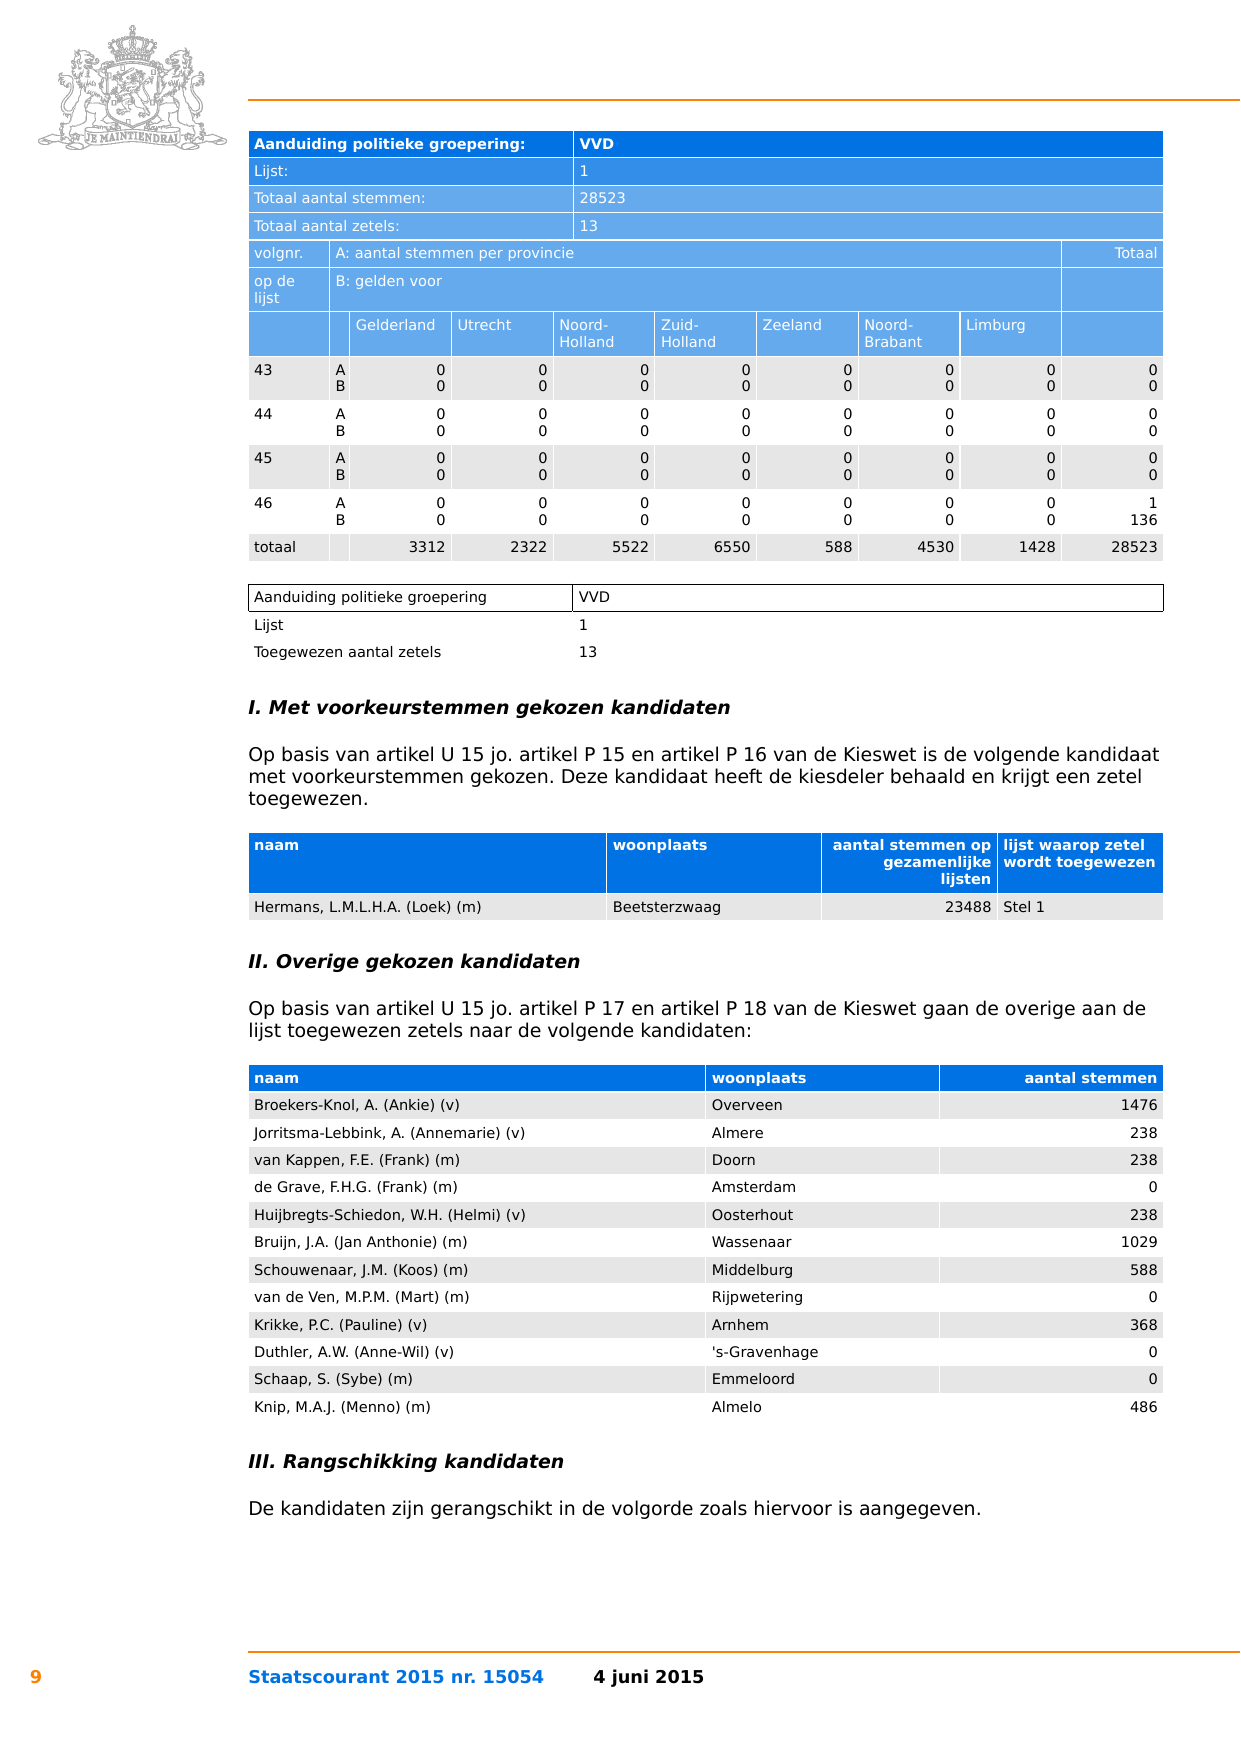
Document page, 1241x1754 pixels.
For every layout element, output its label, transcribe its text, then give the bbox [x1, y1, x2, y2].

table_header VVD [574, 131, 1163, 157]
table_cell 0 0 [554, 357, 654, 400]
table_header aantal stemmen op gezamenlijke lijsten [822, 833, 997, 893]
table_cell 0 0 [961, 401, 1061, 444]
table_cell Hermans, L.M.L.H.A. (Loek) (m) [249, 894, 606, 920]
table_cell 43 [249, 357, 329, 400]
table_cell Totaal aantal zetels: [249, 213, 573, 239]
table_cell 0 0 [859, 357, 959, 400]
table_cell A B [330, 401, 349, 444]
table_cell de Grave, F.H.G. (Frank) (m) [249, 1175, 705, 1201]
table_cell 0 [940, 1175, 1163, 1201]
table_cell 0 0 [350, 401, 451, 444]
table_cell Krikke, P.C. (Pauline) (v) [249, 1312, 705, 1338]
table_header woonplaats [706, 1065, 939, 1091]
table_header woonplaats [607, 833, 821, 893]
table_cell 486 [940, 1394, 1163, 1420]
text Op basis van artikel U 15 jo. artikel P 15 en artikel P 16 van de Kieswet is de volgende kandidaat met voorkeurstemmen gekozen. Deze kandidaat heeft de kiesdeler behaald en krijgt een zetel toegewezen. [248, 744, 1163, 809]
table_cell Duthler, A.W. (Anne-Wil) (v) [249, 1339, 705, 1365]
table_cell 0 0 [757, 490, 858, 533]
table_cell A B [330, 357, 349, 400]
table_cell volgnr. [249, 241, 329, 267]
subtitle III. Rangschikking kandidaten [248, 1451, 1163, 1473]
table_cell 1 [574, 158, 1163, 185]
subtitle II. Overige gekozen kandidaten [248, 951, 1163, 973]
table_cell [330, 534, 349, 561]
table_cell A: aantal stemmen per provincie [330, 241, 1061, 267]
table_cell [330, 312, 349, 356]
table_cell 0 0 [655, 401, 756, 444]
table_cell Amsterdam [706, 1175, 939, 1201]
table_header naam [249, 1065, 705, 1091]
table_cell 0 0 [961, 357, 1061, 400]
table_cell Totaal [1062, 241, 1163, 267]
table_cell 0 0 [655, 445, 756, 489]
table_cell Noord-Holland [554, 312, 654, 356]
table_cell Rijpwetering [706, 1284, 939, 1311]
table_cell op de lijst [249, 268, 329, 311]
table_cell 238 [940, 1120, 1163, 1146]
table_cell Schaap, S. (Sybe) (m) [249, 1366, 705, 1393]
table_cell 0 0 [452, 357, 553, 400]
table_cell 6550 [655, 534, 756, 561]
table_cell Lijst [249, 612, 572, 638]
table_cell van Kappen, F.E. (Frank) (m) [249, 1147, 705, 1174]
table_cell 0 0 [961, 445, 1061, 489]
table_cell 1029 [940, 1230, 1163, 1256]
table_cell Stel 1 [998, 894, 1163, 920]
table_cell 28523 [574, 186, 1163, 212]
table_cell 0 [940, 1366, 1163, 1393]
table_cell Limburg [961, 312, 1061, 356]
table_cell B: gelden voor [330, 268, 1061, 311]
table_cell 0 0 [757, 401, 858, 444]
table_cell 0 0 [350, 490, 451, 533]
table_cell 0 0 [554, 445, 654, 489]
table_header VVD [573, 585, 1163, 611]
table_cell 0 0 [452, 445, 553, 489]
table_cell 0 [940, 1339, 1163, 1365]
table_cell 0 0 [350, 445, 451, 489]
table_cell Wassenaar [706, 1230, 939, 1256]
table_cell 238 [940, 1147, 1163, 1174]
table_cell 0 0 [1062, 357, 1163, 400]
table_cell 0 0 [961, 490, 1061, 533]
table_cell 0 0 [554, 490, 654, 533]
table_cell A B [330, 490, 349, 533]
table_cell Totaal aantal stemmen: [249, 186, 573, 212]
table_cell 0 0 [350, 357, 451, 400]
table_cell [249, 312, 329, 356]
table_cell van de Ven, M.P.M. (Mart) (m) [249, 1284, 705, 1311]
table_cell 1 136 [1062, 490, 1163, 533]
table_cell 588 [757, 534, 858, 561]
table_cell 4530 [859, 534, 959, 561]
table_header Aanduiding politieke groepering: [249, 131, 573, 157]
table_cell 0 0 [655, 357, 756, 400]
picture [38, 25, 227, 150]
table_cell 3312 [350, 534, 451, 561]
table_cell Beetsterzwaag [607, 894, 821, 920]
table_cell 0 0 [554, 401, 654, 444]
table_cell 28523 [1062, 534, 1163, 561]
table_cell 13 [574, 213, 1163, 239]
table_header lijst waarop zetel wordt toegewezen [998, 833, 1163, 893]
table_cell 46 [249, 490, 329, 533]
table_cell Knip, M.A.J. (Menno) (m) [249, 1394, 705, 1420]
table_cell 1 [573, 612, 1163, 638]
text Op basis van artikel U 15 jo. artikel P 17 en artikel P 18 van de Kieswet gaan de overige aan de lijst toegewezen zetels naar de volgende kandidaten: [248, 998, 1163, 1042]
table_cell Utrecht [452, 312, 553, 356]
table_cell Zuid-Holland [655, 312, 756, 356]
table_cell 588 [940, 1257, 1163, 1283]
table_cell 0 0 [757, 357, 858, 400]
table_cell 0 [940, 1284, 1163, 1311]
table_cell Middelburg [706, 1257, 939, 1283]
table_cell 0 0 [452, 401, 553, 444]
table_cell Doorn [706, 1147, 939, 1174]
table_cell 0 0 [1062, 401, 1163, 444]
table_cell 45 [249, 445, 329, 489]
table_cell A B [330, 445, 349, 489]
table_cell totaal [249, 534, 329, 561]
table_cell 0 0 [757, 445, 858, 489]
table_cell [1062, 268, 1163, 311]
table_cell Emmeloord [706, 1366, 939, 1393]
table_cell Broekers-Knol, A. (Ankie) (v) [249, 1093, 705, 1119]
table_cell 44 [249, 401, 329, 444]
subtitle I. Met voorkeurstemmen gekozen kandidaten [248, 697, 1163, 719]
table_cell 0 0 [1062, 445, 1163, 489]
table_cell [1062, 312, 1163, 356]
table_cell 0 0 [859, 401, 959, 444]
table_cell Gelderland [350, 312, 451, 356]
table_cell 's-Gravenhage [706, 1339, 939, 1365]
table_cell Schouwenaar, J.M. (Koos) (m) [249, 1257, 705, 1283]
table_cell Almelo [706, 1394, 939, 1420]
table_cell Toegewezen aantal zetels [249, 639, 572, 666]
table_cell Huijbregts-Schiedon, W.H. (Helmi) (v) [249, 1202, 705, 1228]
table_cell 23488 [822, 894, 997, 920]
table_header naam [249, 833, 606, 893]
table_header aantal stemmen [940, 1065, 1163, 1091]
table_cell Lijst: [249, 158, 573, 185]
table_cell 0 0 [452, 490, 553, 533]
table_cell Noord-Brabant [859, 312, 959, 356]
table_cell 368 [940, 1312, 1163, 1338]
table_cell 0 0 [859, 445, 959, 489]
table_cell Oosterhout [706, 1202, 939, 1228]
table_cell 13 [573, 639, 1163, 666]
table_cell 238 [940, 1202, 1163, 1228]
table_cell Overveen [706, 1093, 939, 1119]
text De kandidaten zijn gerangschikt in de volgorde zoals hiervoor is aangegeven. [248, 1498, 1163, 1520]
table_cell Zeeland [757, 312, 858, 356]
table_cell 5522 [554, 534, 654, 561]
table_cell 0 0 [655, 490, 756, 533]
table_cell Arnhem [706, 1312, 939, 1338]
table_cell 0 0 [859, 490, 959, 533]
table_cell Bruijn, J.A. (Jan Anthonie) (m) [249, 1230, 705, 1256]
table_cell 1476 [940, 1093, 1163, 1119]
table_cell Almere [706, 1120, 939, 1146]
table_cell 1428 [961, 534, 1061, 561]
table_cell 2322 [452, 534, 553, 561]
table_header Aanduiding politieke groepering [249, 585, 572, 611]
table_cell Jorritsma-Lebbink, A. (Annemarie) (v) [249, 1120, 705, 1146]
